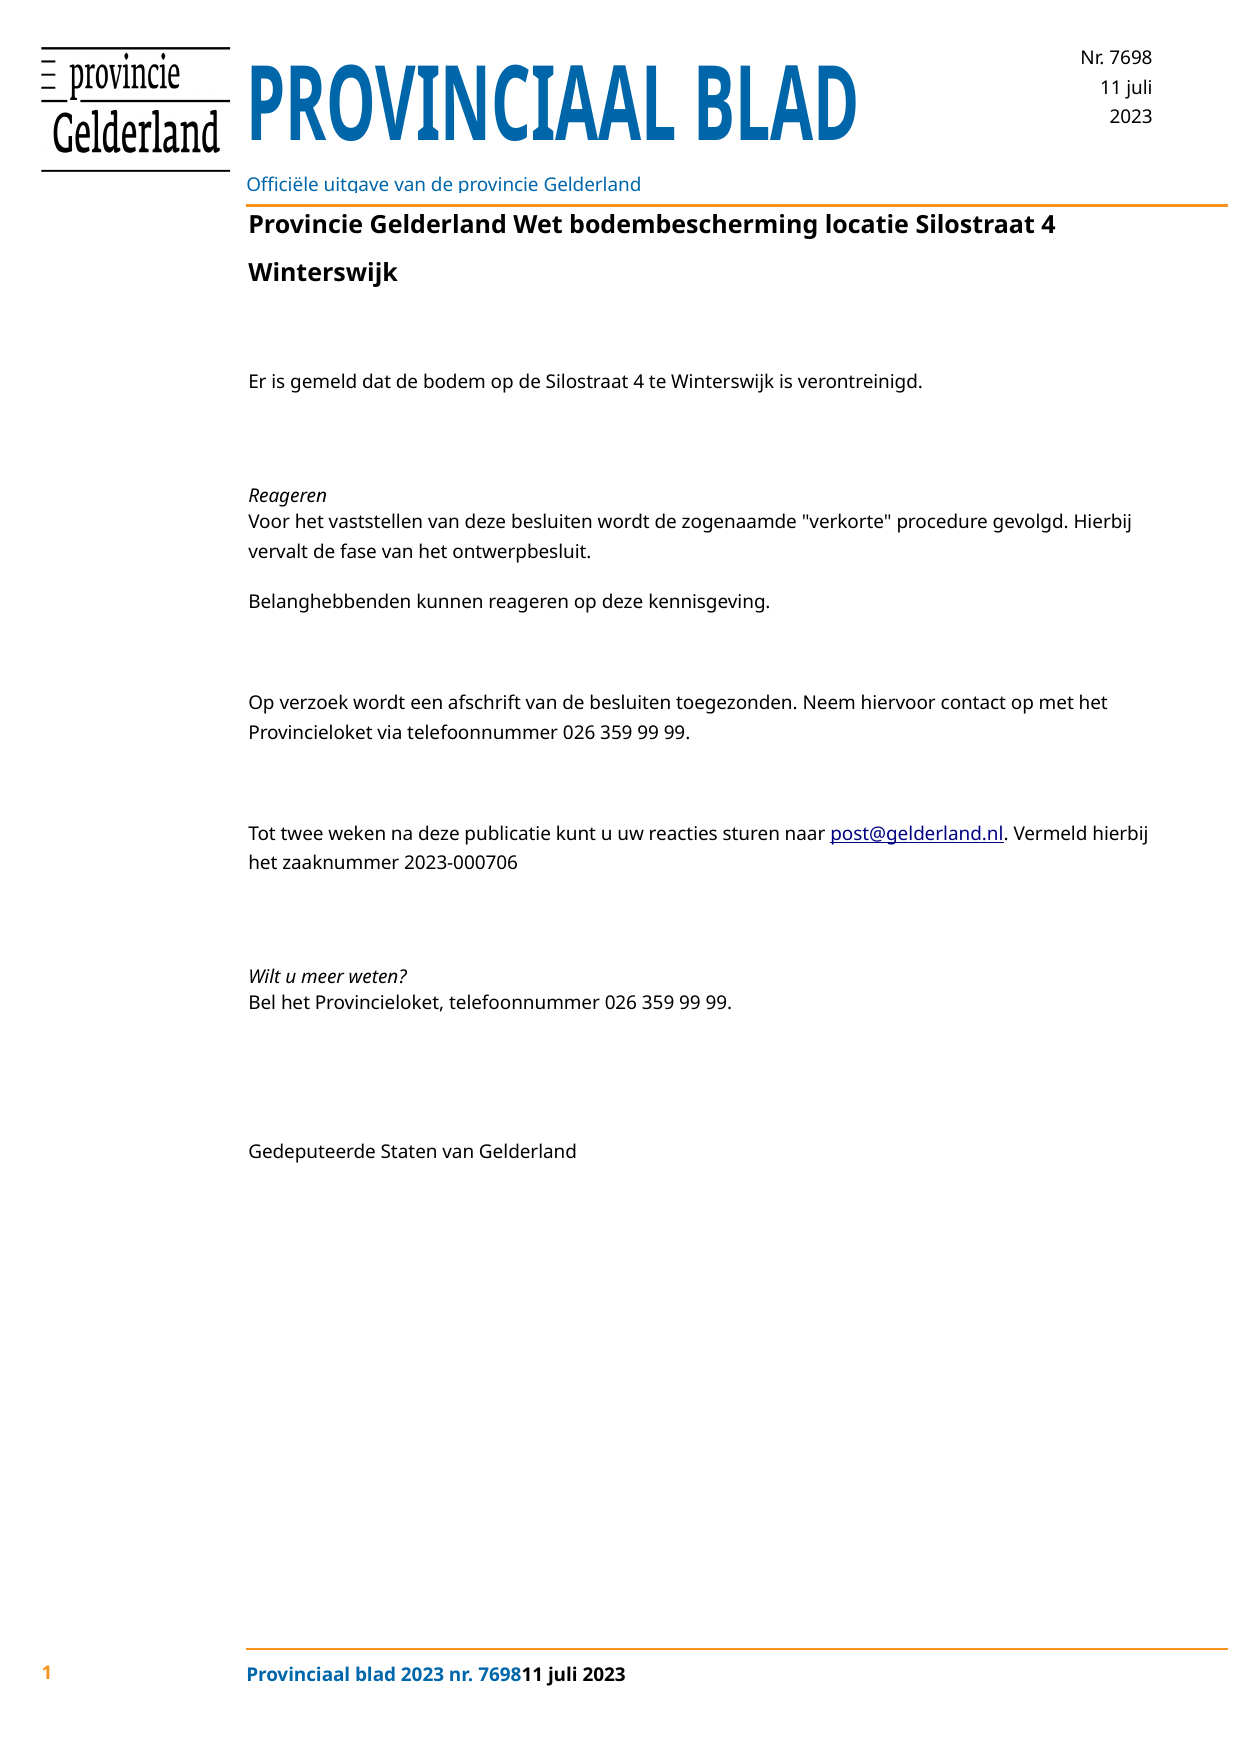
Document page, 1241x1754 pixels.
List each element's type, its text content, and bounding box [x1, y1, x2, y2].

text Er is gemeld dat de bodem op de Silostraat 4 te Winterswijk is verontreinigd. [248, 368, 1152, 394]
text Voor het vaststellen van deze besluiten wordt de zogenaamde "verkorte" procedure gevolgd. Hierbij vervalt de fase van het ontwerpbesluit. [248, 508, 1152, 564]
text Belanghebbenden kunnen reageren op deze kennisgeving. [248, 588, 1152, 614]
text Tot twee weken na deze publicatie kunt u uw reacties sturen naar post@gelderland.nl. Vermeld hierbij het zaaknummer 2023-000706 [248, 820, 1152, 875]
text Bel het Provincieloket, telefoonnummer 026 359 99 99. [248, 989, 1152, 1015]
text Op verzoek wordt een afschrift van de besluiten toegezonden. Neem hiervoor contact op met het Provincieloket via telefoonnummer 026 359 99 99. [248, 689, 1152, 744]
text Provincie Gelderland Wet bodembescherming locatie Silostraat 4 Winterswijk [248, 207, 1152, 288]
text Wilt u meer weten? [248, 964, 1152, 989]
text Reageren [248, 483, 1152, 508]
picture [41, 47, 231, 172]
text Gedeputeerde Staten van Gelderland [248, 1138, 1152, 1164]
